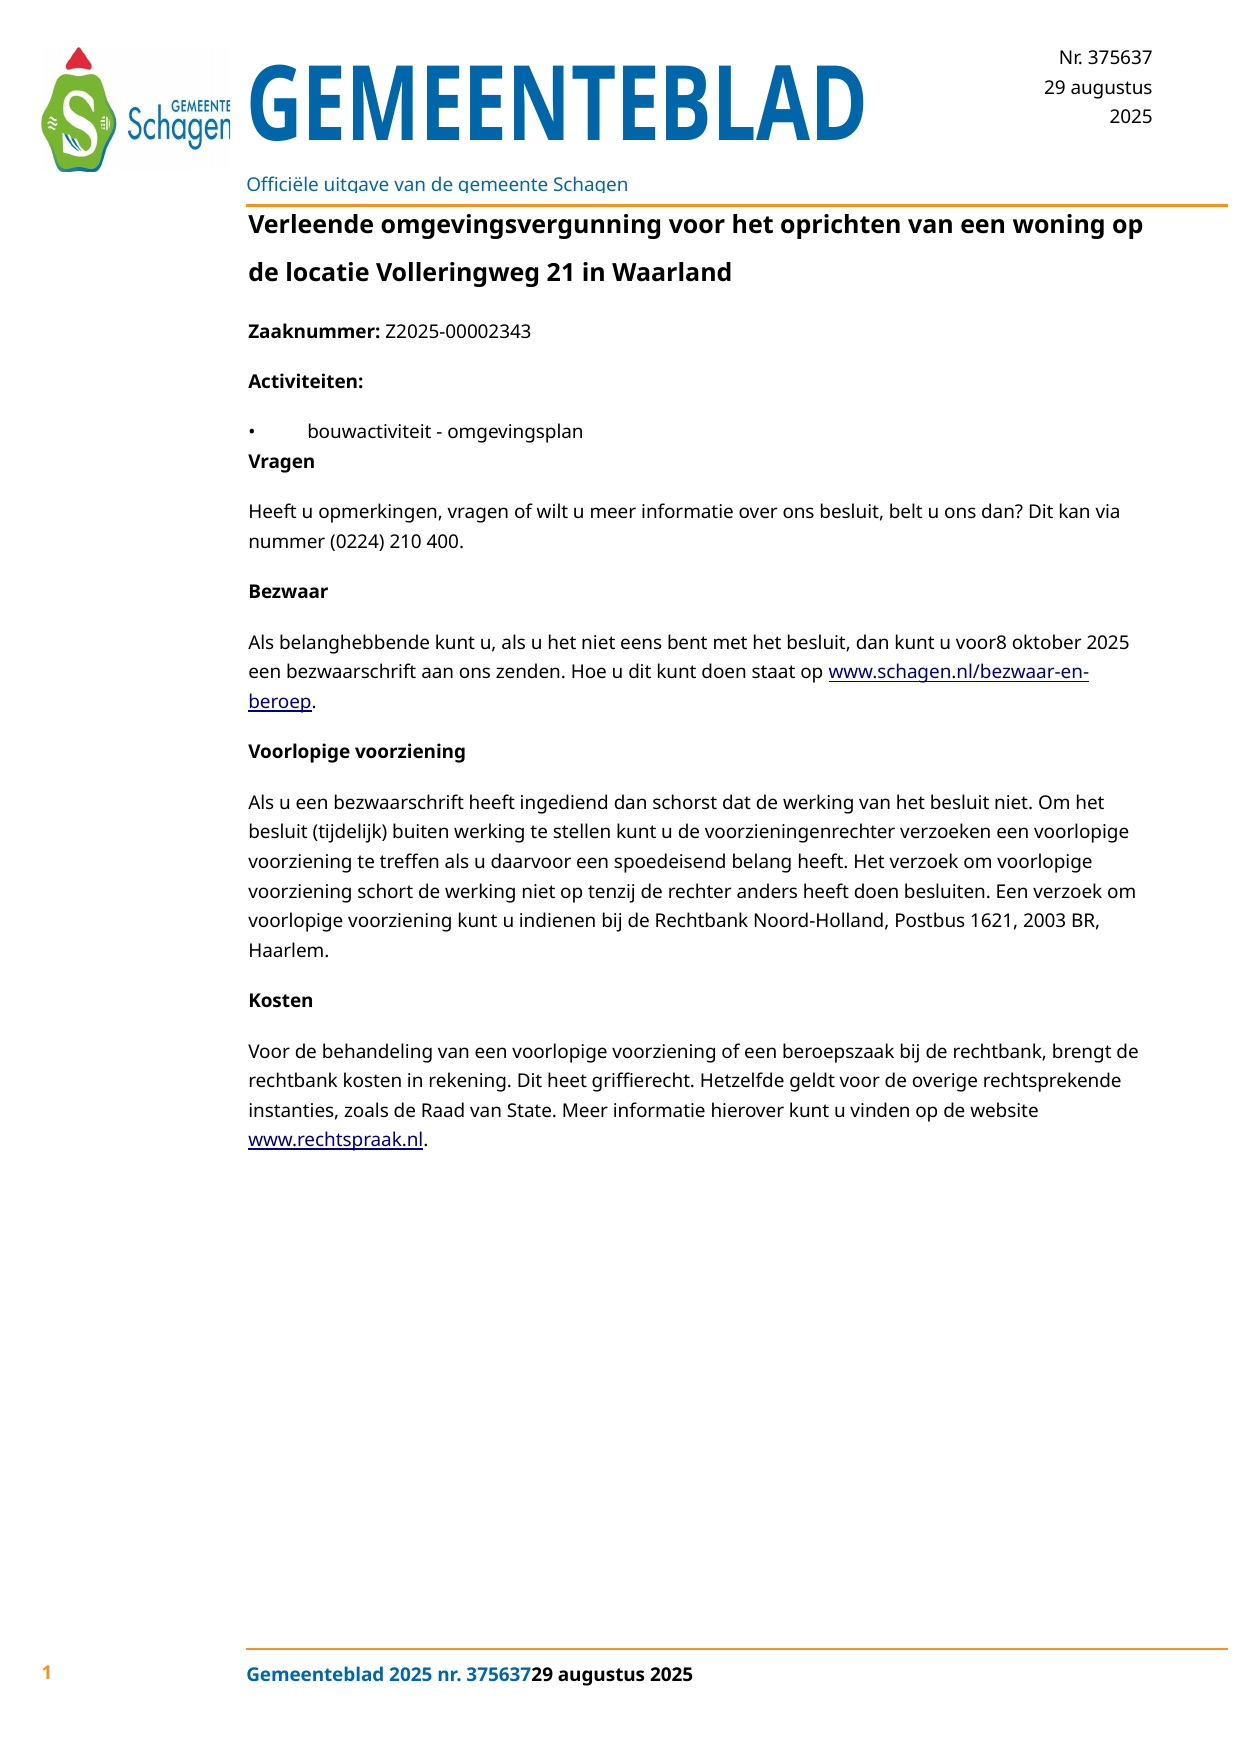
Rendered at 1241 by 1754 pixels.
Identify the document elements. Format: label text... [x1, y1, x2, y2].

text Kosten [248, 987, 1152, 1013]
list bouwactiviteit - omgevingsplan [248, 419, 1152, 444]
text Als u een bezwaarschrift heeft ingediend dan schorst dat de werking van het besluit niet. Om het besluit (tijdelijk) buiten werking te stellen kunt u de voorzieningenrechter verzoeken een voorlopige voorziening te treffen als u daarvoor een spoedeisend belang heeft. Het verzoek om voorlopige voorziening schort de werking niet op tenzij de rechter anders heeft doen besluiten. Een verzoek om voorlopige voorziening kunt u indienen bij de Rechtbank Noord-Holland, Postbus 1621, 2003 BR, Haarlem. [248, 789, 1152, 963]
text Activiteiten: [248, 368, 1152, 394]
text Verleende omgevingsvergunning voor het oprichten van een woning op de locatie Volleringweg 21 in Waarland [248, 207, 1152, 288]
text Voorlopige voorziening [248, 739, 1152, 764]
text Voor de behandeling van een voorlopige voorziening of een beroepszaak bij de rechtbank, brengt de rechtbank kosten in rekening. Dit heet griffierecht. Hetzelfde geldt voor de overige rechtsprekende instanties, zoals de Raad van State. Meer informatie hierover kunt u vinden op de website www.rechtspraak.nl. [248, 1038, 1152, 1152]
text Bezwaar [248, 579, 1152, 604]
text Vragen [248, 448, 1152, 474]
text Heeft u opmerkingen, vragen of wilt u meer informatie over ons besluit, belt u ons dan? Dit kan via nummer (0224) 210 400. [248, 499, 1152, 554]
picture [41, 47, 231, 172]
text Als belanghebbende kunt u, als u het niet eens bent met het besluit, dan kunt u voor8 oktober 2025 een bezwaarschrift aan ons zenden. Hoe u dit kunt doen staat op www.schagen.nl/bezwaar-en-beroep. [248, 629, 1152, 714]
text Zaaknummer: Z2025-00002343 [248, 318, 1152, 344]
